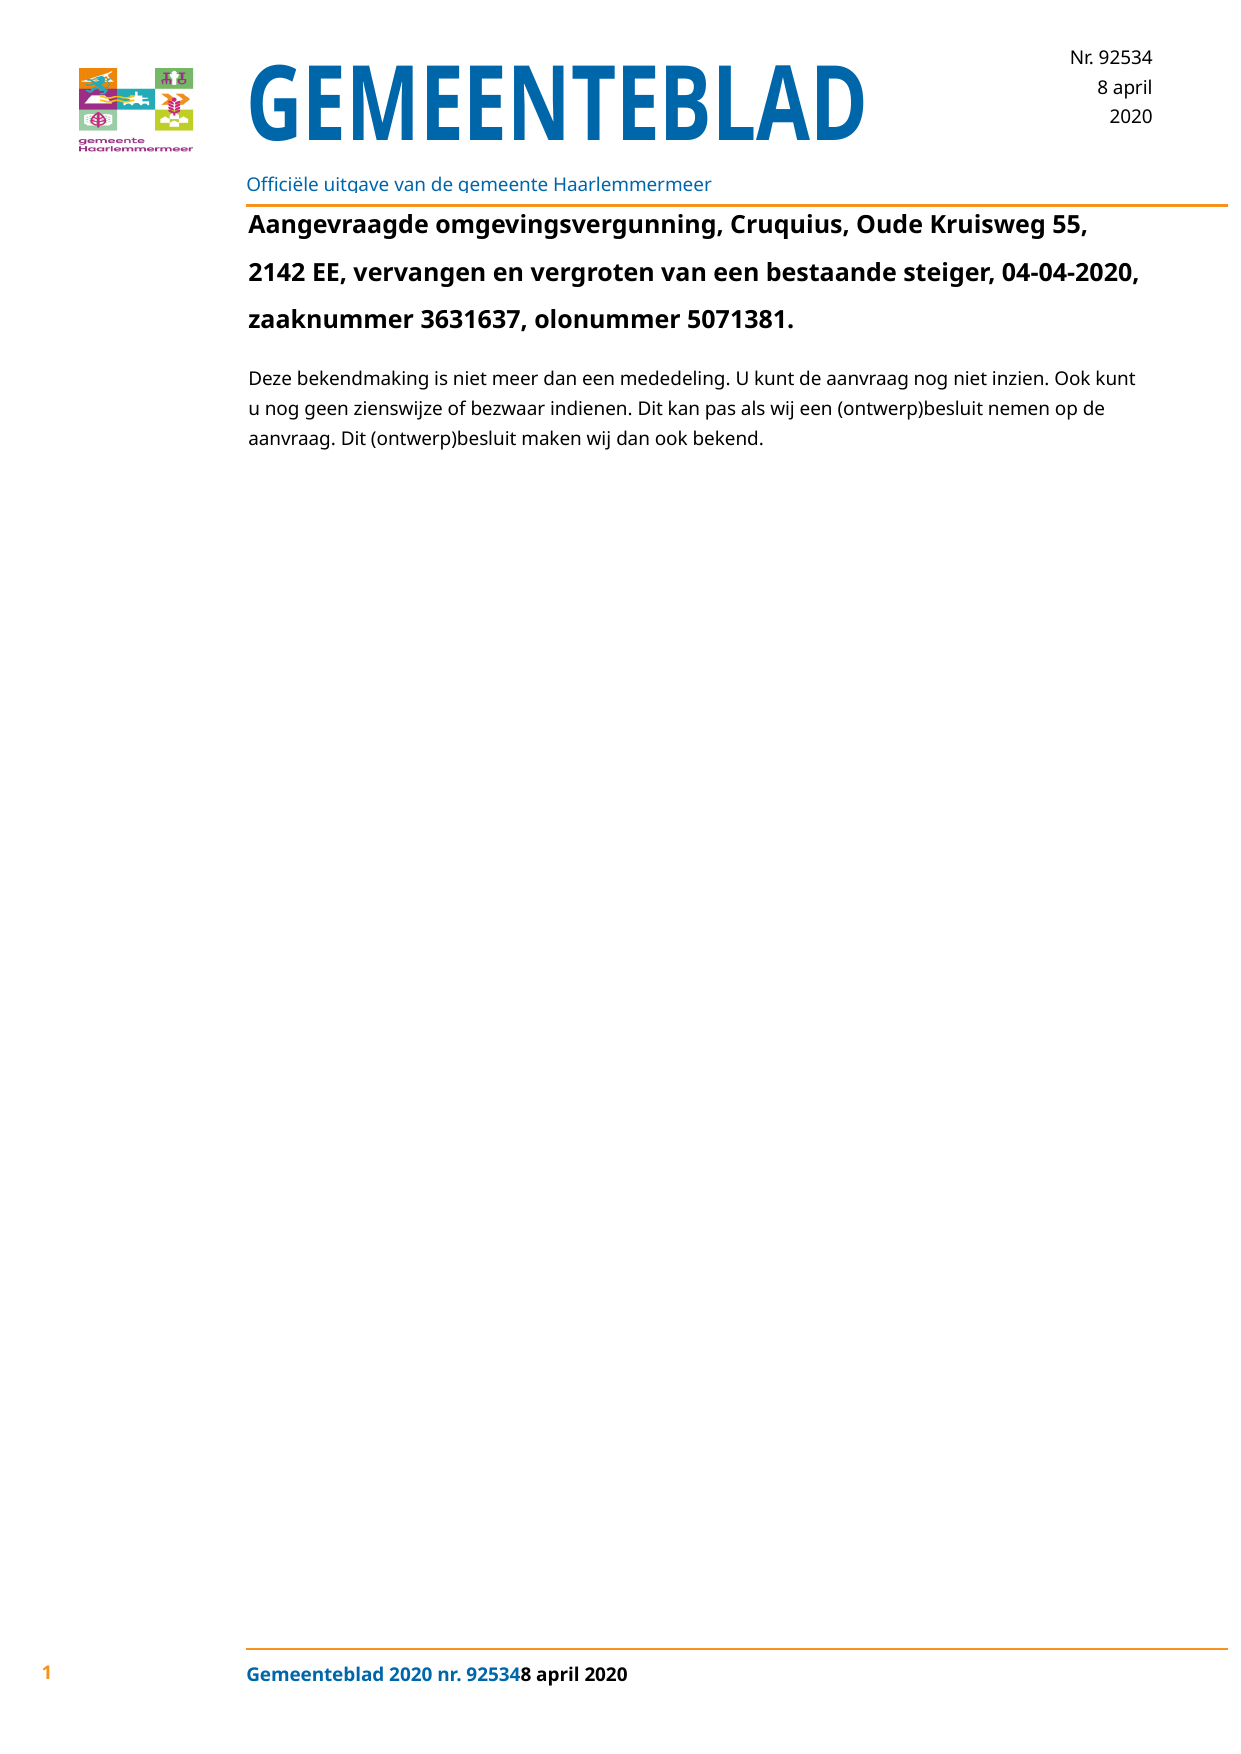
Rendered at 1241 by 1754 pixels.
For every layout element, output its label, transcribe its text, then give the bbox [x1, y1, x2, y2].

text Deze bekendmaking is niet meer dan een mededeling. U kunt de aanvraag nog niet inzien. Ook kunt u nog geen zienswijze of bezwaar indienen. Dit kan pas als wij een (ontwerp)besluit nemen op de aanvraag. Dit (ontwerp)besluit maken wij dan ook bekend. [248, 366, 1152, 450]
picture [41, 47, 231, 172]
text Aangevraagde omgevingsvergunning, Cruquius, Oude Kruisweg 55, 2142 EE, vervangen en vergroten van een bestaande steiger, 04-04-2020, zaaknummer 3631637, olonummer 5071381. [248, 207, 1152, 336]
